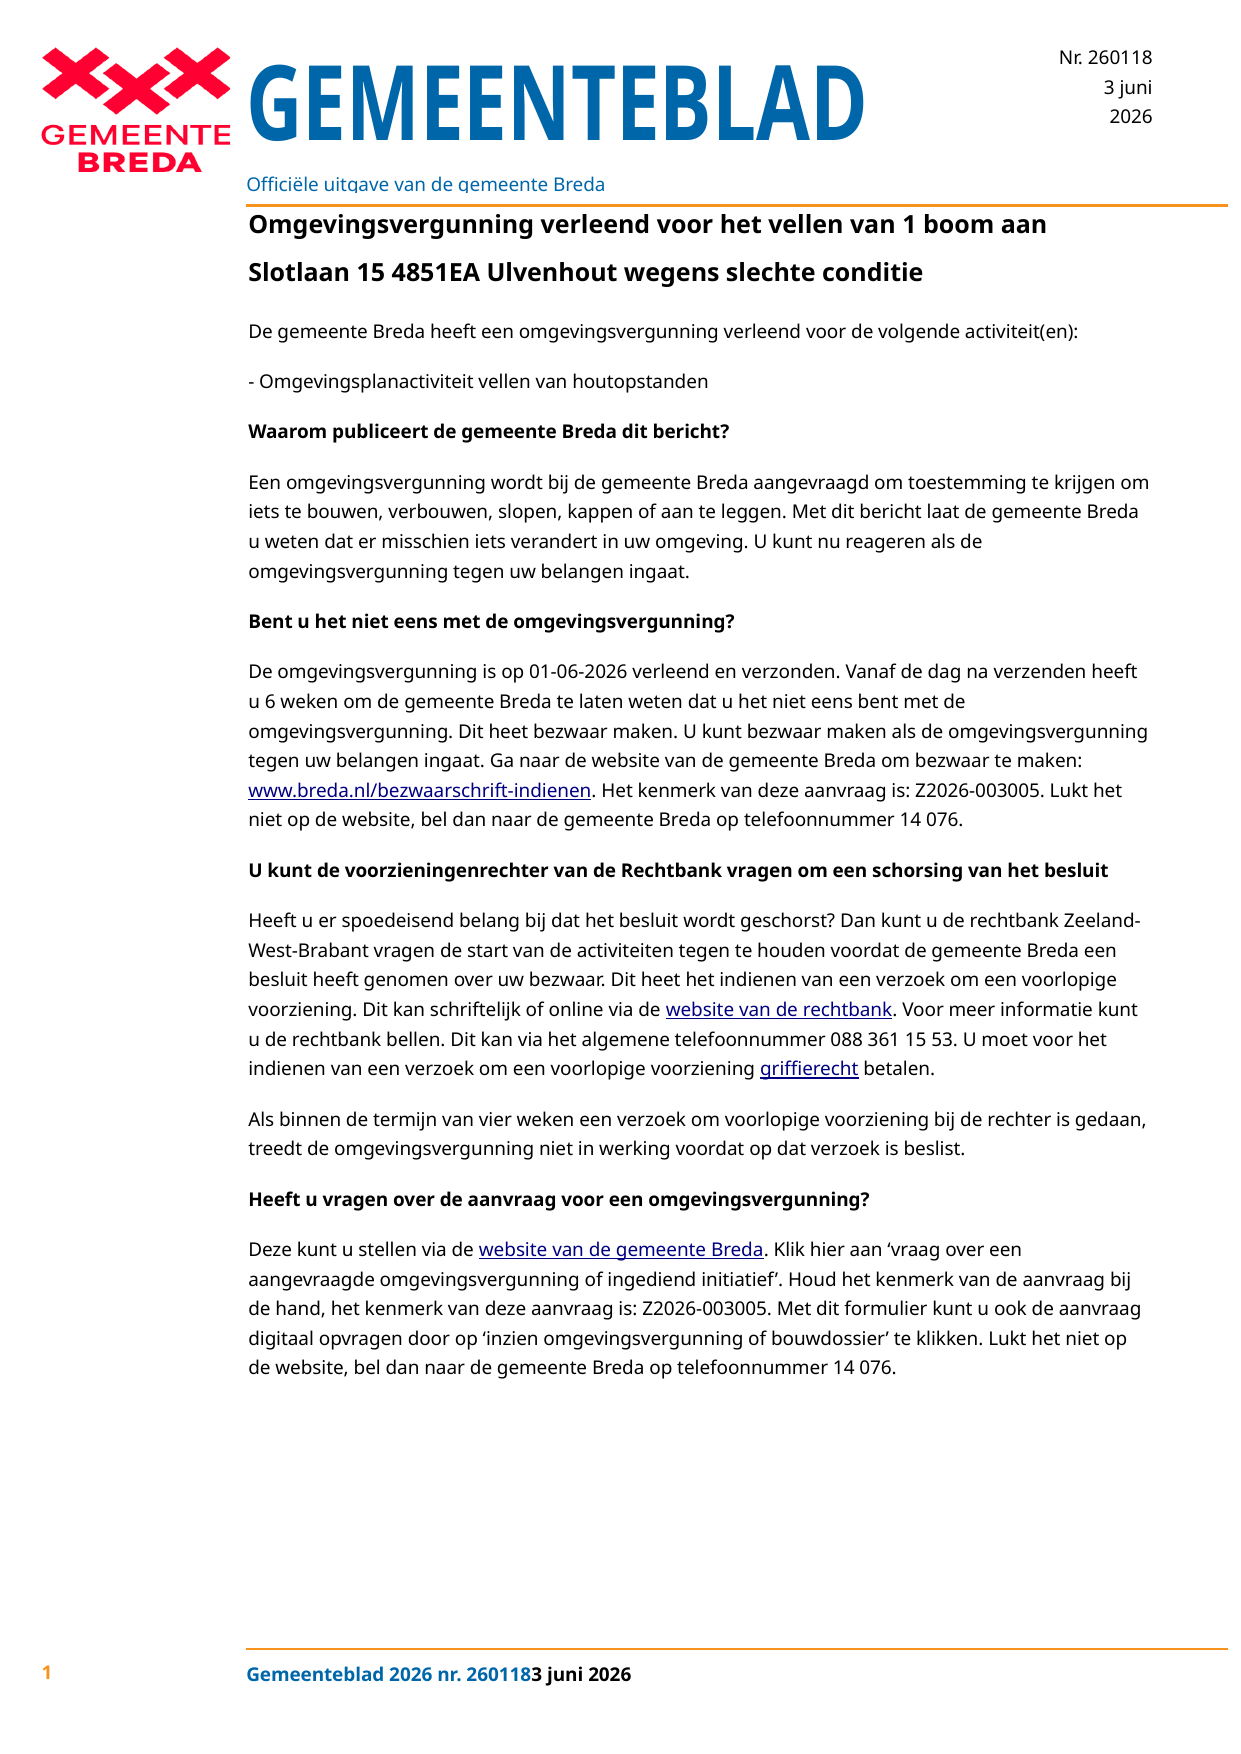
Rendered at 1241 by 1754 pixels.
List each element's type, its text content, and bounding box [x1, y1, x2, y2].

text De gemeente Breda heeft een omgevingsvergunning verleend voor de volgende activiteit(en): [248, 318, 1152, 344]
text Als binnen de termijn van vier weken een verzoek om voorlopige voorziening bij de rechter is gedaan, treedt de omgevingsvergunning niet in werking voordat op dat verzoek is beslist. [248, 1106, 1152, 1161]
text Bent u het niet eens met de omgevingsvergunning? [248, 608, 1152, 634]
text - Omgevingsplanactiviteit vellen van houtopstanden [248, 368, 1152, 394]
picture [41, 47, 231, 172]
text De omgevingsvergunning is op 01-06-2026 verleend en verzonden. Vanaf de dag na verzenden heeft u 6 weken om de gemeente Breda te laten weten dat u het niet eens bent met de omgevingsvergunning. Dit heet bezwaar maken. U kunt bezwaar maken als de omgevingsvergunning tegen uw belangen ingaat. Ga naar de website van de gemeente Breda om bezwaar te maken: www.breda.nl/bezwaarschrift-indienen. Het kenmerk van deze aanvraag is: Z2026-003005. Lukt het niet op de website, bel dan naar de gemeente Breda op telefoonnummer 14 076. [248, 659, 1152, 832]
text Waarom publiceert de gemeente Breda dit bericht? [248, 419, 1152, 444]
text Heeft u er spoedeisend belang bij dat het besluit wordt geschorst? Dan kunt u de rechtbank Zeeland-West-Brabant vragen de start van de activiteiten tegen te houden voordat de gemeente Breda een besluit heeft genomen over uw bezwaar. Dit heet het indienen van een verzoek om een voorlopige voorziening. Dit kan schriftelijk of online via de website van de rechtbank. Voor meer informatie kunt u de rechtbank bellen. Dit kan via het algemene telefoonnummer 088 361 15 53. U moet voor het indienen van een verzoek om een voorlopige voorziening griffierecht betalen. [248, 907, 1152, 1081]
text Een omgevingsvergunning wordt bij de gemeente Breda aangevraagd om toestemming te krijgen om iets te bouwen, verbouwen, slopen, kappen of aan te leggen. Met dit bericht laat de gemeente Breda u weten dat er misschien iets verandert in uw omgeving. U kunt nu reageren als de omgevingsvergunning tegen uw belangen ingaat. [248, 469, 1152, 584]
text Heeft u vragen over de aanvraag voor een omgevingsvergunning? [248, 1186, 1152, 1212]
text U kunt de voorzieningenrechter van de Rechtbank vragen om een schorsing van het besluit [248, 857, 1152, 883]
text Omgevingsvergunning verleend voor het vellen van 1 boom aan Slotlaan 15 4851EA Ulvenhout wegens slechte conditie [248, 207, 1152, 288]
text Deze kunt u stellen via de website van de gemeente Breda. Klik hier aan ‘vraag over een aangevraagde omgevingsvergunning of ingediend initiatief’. Houd het kenmerk van de aanvraag bij de hand, het kenmerk van deze aanvraag is: Z2026-003005. Met dit formulier kunt u ook de aanvraag digitaal opvragen door op ‘inzien omgevingsvergunning of bouwdossier’ te klikken. Lukt het niet op de website, bel dan naar de gemeente Breda op telefoonnummer 14 076. [248, 1236, 1152, 1380]
